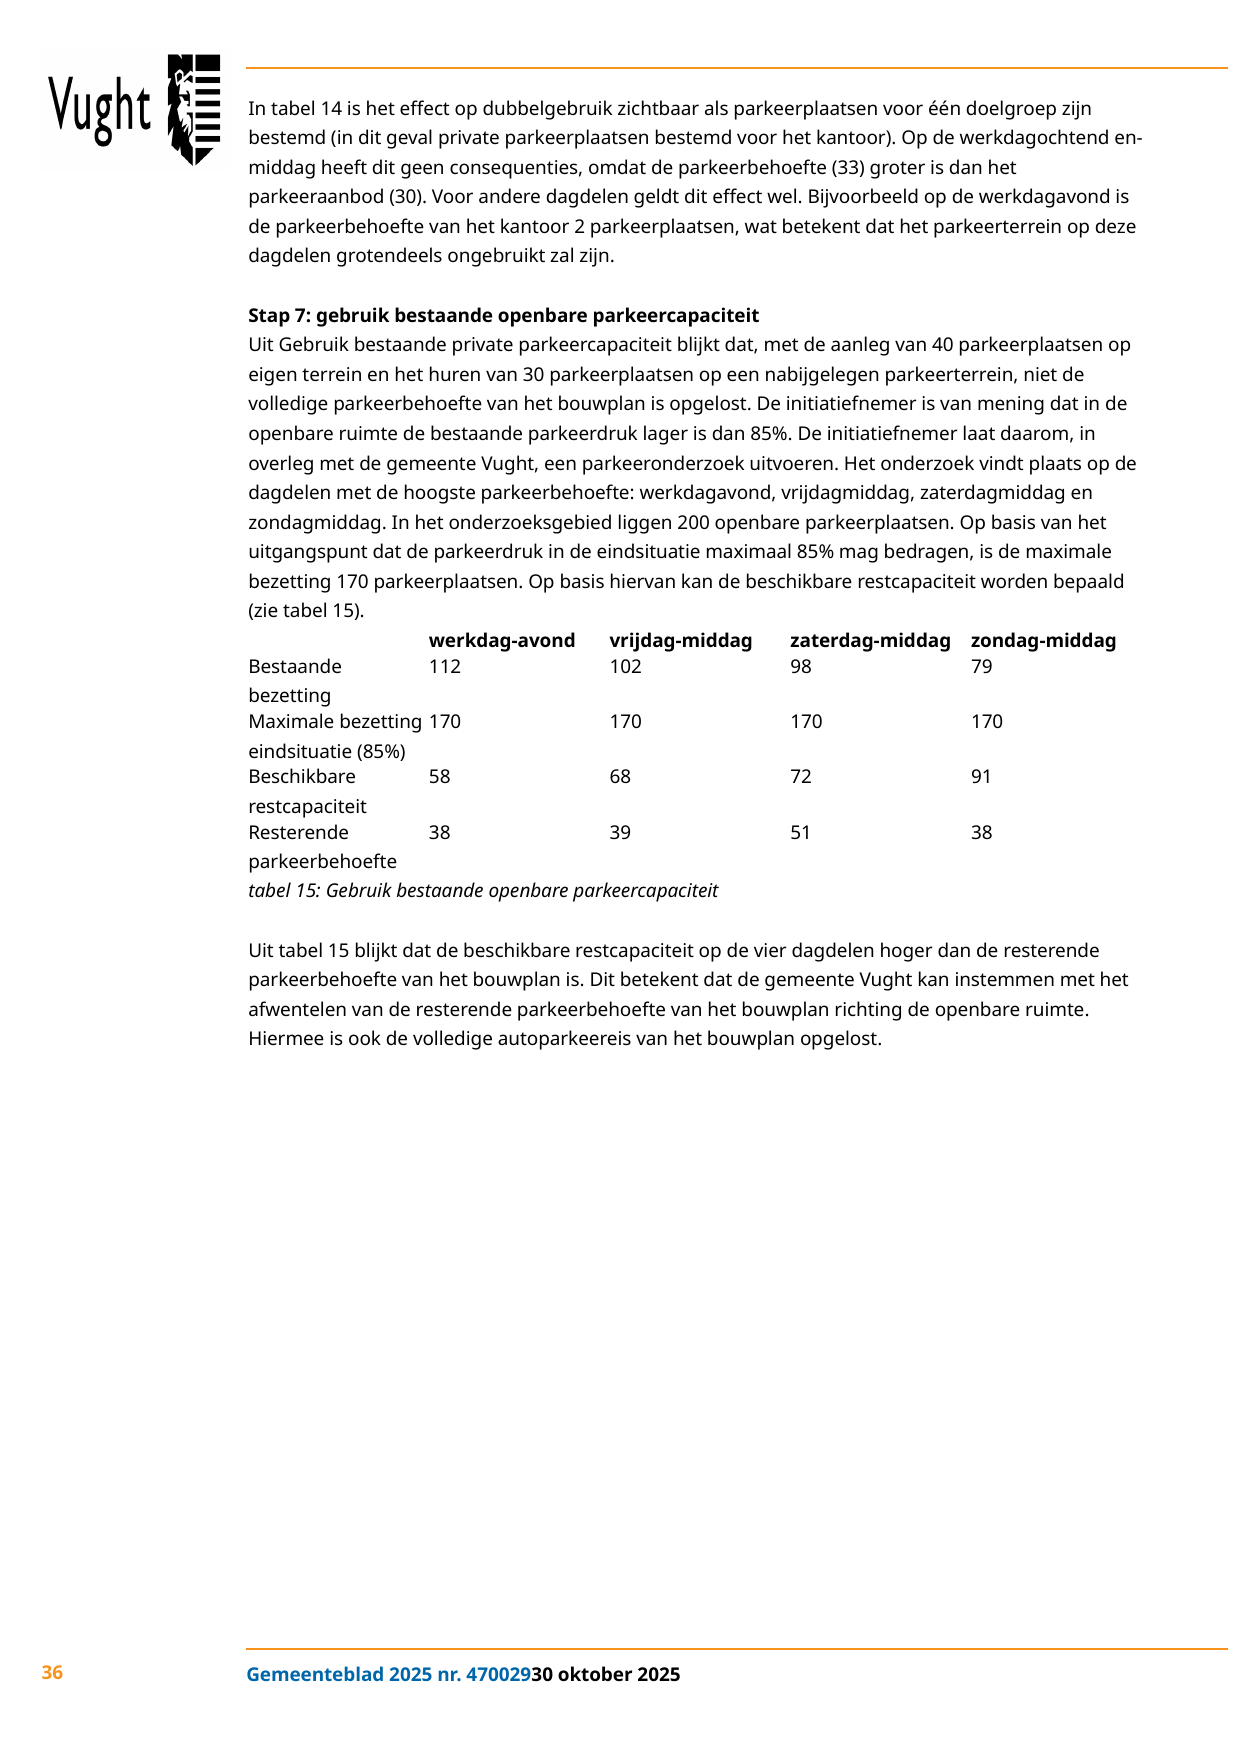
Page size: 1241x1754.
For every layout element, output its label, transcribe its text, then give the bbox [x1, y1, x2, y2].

table_header zondag-middag [971, 628, 1152, 653]
table_cell 68 [609, 764, 790, 819]
table_cell 38 [971, 819, 1152, 874]
table_cell 79 [971, 653, 1152, 708]
picture [41, 47, 231, 172]
table_cell 170 [609, 709, 790, 764]
table_cell Bestaande bezetting [248, 653, 429, 708]
table_cell 72 [790, 764, 971, 819]
table_cell 170 [971, 709, 1152, 764]
table_header werkdag-avond [429, 628, 609, 653]
table_cell 38 [429, 819, 609, 874]
table_cell Maximale bezetting eindsituatie (85%) [248, 709, 429, 764]
table_cell 91 [971, 764, 1152, 819]
table_cell 112 [429, 653, 609, 708]
text In tabel 14 is het effect op dubbelgebruik zichtbaar als parkeerplaatsen voor één doelgroep zijn bestemd (in dit geval private parkeerplaatsen bestemd voor het kantoor). Op de werkdagochtend en- middag heeft dit geen consequenties, omdat de parkeerbehoefte (33) groter is dan het parkeeraanbod (30). Voor andere dagdelen geldt dit effect wel. Bijvoorbeeld op de werkdagavond is de parkeerbehoefte van het kantoor 2 parkeerplaatsen, wat betekent dat het parkeerterrein op deze dagdelen grotendeels ongebruikt zal zijn. [248, 95, 1152, 268]
table_header zaterdag-middag [790, 628, 971, 653]
table_cell 51 [790, 819, 971, 874]
table_header [248, 628, 429, 653]
table_cell 170 [790, 709, 971, 764]
table_cell Resterende parkeerbehoefte [248, 819, 429, 874]
text Stap 7: gebruik bestaande openbare parkeercapaciteit [248, 302, 1152, 328]
text Uit Gebruik bestaande private parkeercapaciteit blijkt dat, met de aanleg van 40 parkeerplaatsen op eigen terrein en het huren van 30 parkeerplaatsen op een nabijgelegen parkeerterrein, niet de volledige parkeerbehoefte van het bouwplan is opgelost. De initiatiefnemer is van mening dat in de openbare ruimte de bestaande parkeerdruk lager is dan 85%. De initiatiefnemer laat daarom, in overleg met de gemeente Vught, een parkeeronderzoek uitvoeren. Het onderzoek vindt plaats op de dagdelen met de hoogste parkeerbehoefte: werkdagavond, vrijdagmiddag, zaterdagmiddag en zondagmiddag. In het onderzoeksgebied liggen 200 openbare parkeerplaatsen. Op basis van het uitgangspunt dat de parkeerdruk in de eindsituatie maximaal 85% mag bedragen, is de maximale bezetting 170 parkeerplaatsen. Op basis hiervan kan de beschikbare restcapaciteit worden bepaald (zie tabel 15). [248, 331, 1152, 623]
table_cell Beschikbare restcapaciteit [248, 764, 429, 819]
table_cell 102 [609, 653, 790, 708]
table_cell 58 [429, 764, 609, 819]
table_header vrijdag-middag [609, 628, 790, 653]
text tabel 15: Gebruik bestaande openbare parkeercapaciteit [248, 878, 1152, 903]
text Uit tabel 15 blijkt dat de beschikbare restcapaciteit op de vier dagdelen hoger dan de resterende parkeerbehoefte van het bouwplan is. Dit betekent dat de gemeente Vught kan instemmen met het afwentelen van de resterende parkeerbehoefte van het bouwplan richting de openbare ruimte. Hiermee is ook de volledige autoparkeereis van het bouwplan opgelost. [248, 937, 1152, 1051]
table_cell 98 [790, 653, 971, 708]
table_cell 39 [609, 819, 790, 874]
table_cell 170 [429, 709, 609, 764]
